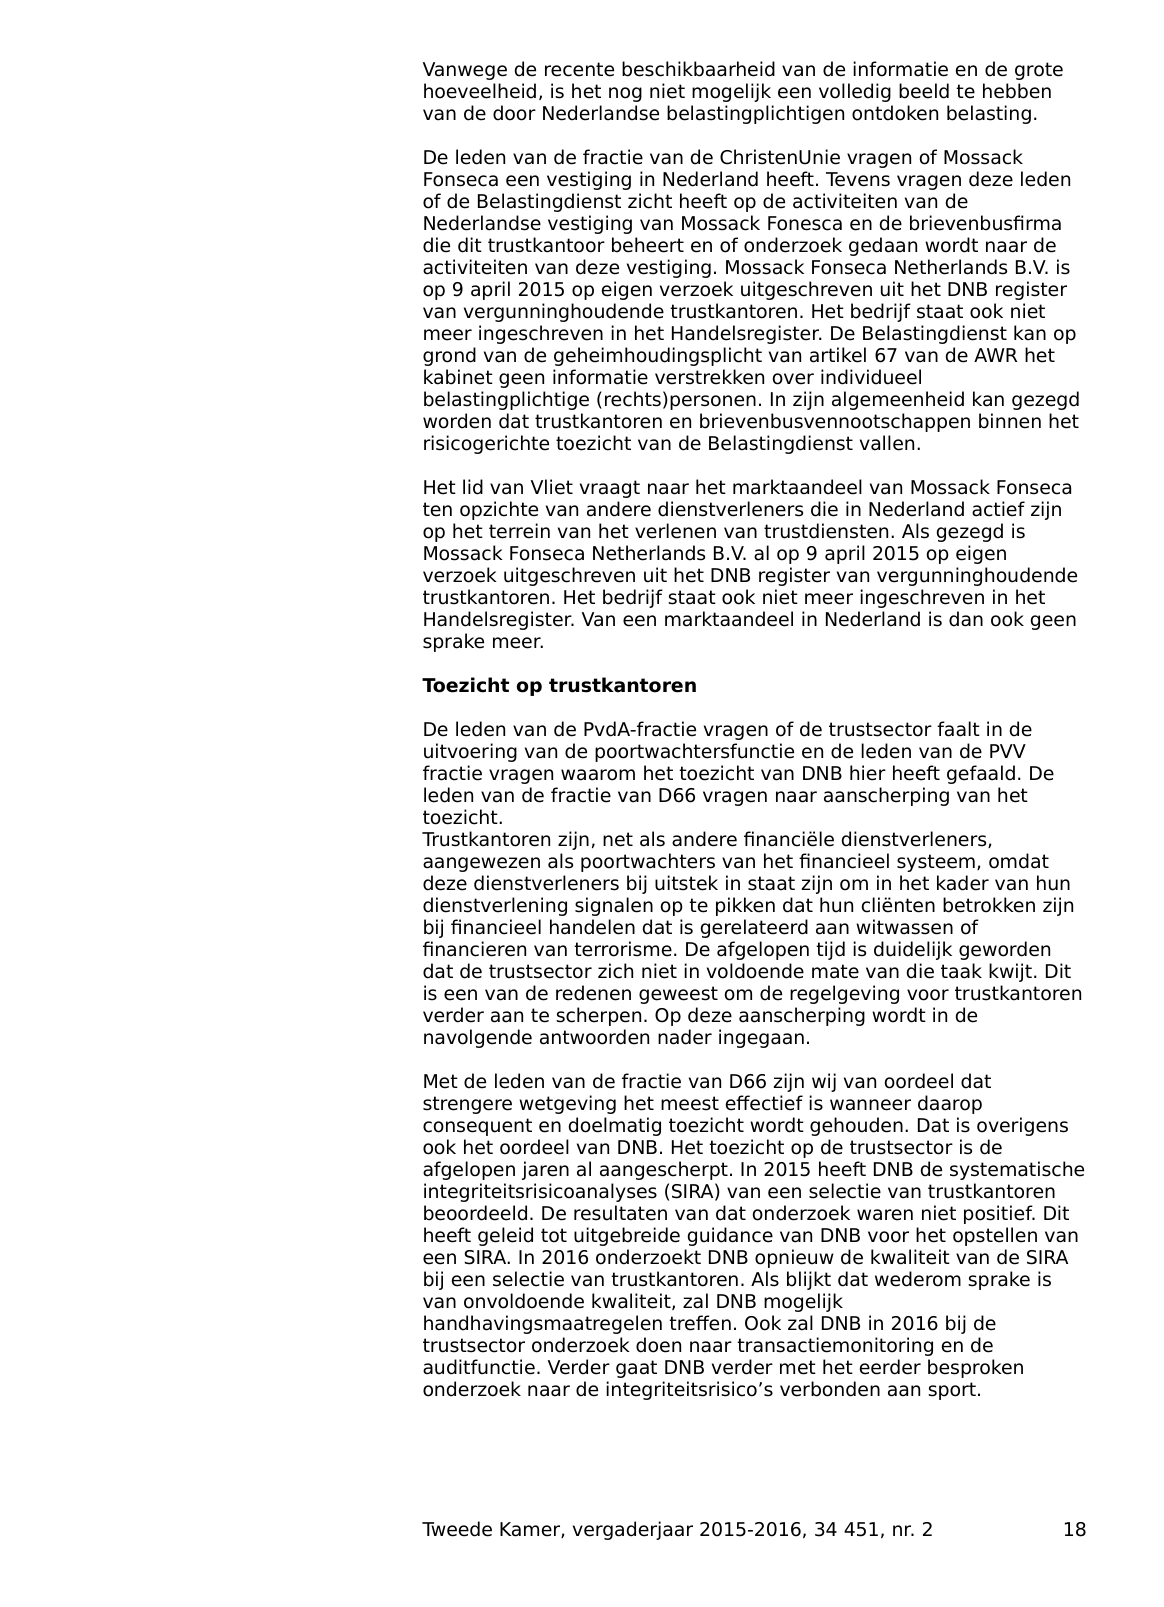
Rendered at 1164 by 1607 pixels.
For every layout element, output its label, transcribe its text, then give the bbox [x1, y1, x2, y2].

text De leden van de PvdA-fractie vragen of de trustsector faalt in de uitvoering van de poortwachtersfunctie en de leden van de PVV fractie vragen waarom het toezicht van DNB hier heeft gefaald. De leden van de fractie van D66 vragen naar aanscherping van het toezicht. [422, 719, 1087, 829]
text De leden van de fractie van de ChristenUnie vragen of Mossack Fonseca een vestiging in Nederland heeft. Tevens vragen deze leden of de Belastingdienst zicht heeft op de activiteiten van de Nederlandse vestiging van Mossack Fonesca en de brievenbusfirma die dit trustkantoor beheert en of onderzoek gedaan wordt naar de activiteiten van deze vestiging. Mossack Fonseca Netherlands B.V. is op 9 april 2015 op eigen verzoek uitgeschreven uit het DNB register van vergunninghoudende trustkantoren. Het bedrijf staat ook niet meer ingeschreven in het Handelsregister. De Belastingdienst kan op grond van de geheimhoudingsplicht van artikel 67 van de AWR het kabinet geen informatie verstrekken over individueel belastingplichtige (rechts)personen. In zijn algemeenheid kan gezegd worden dat trustkantoren en brievenbusvennootschappen binnen het risicogerichte toezicht van de Belastingdienst vallen. [422, 147, 1087, 455]
subtitle Toezicht op trustkantoren [422, 675, 1087, 697]
text Het lid van Vliet vraagt naar het marktaandeel van Mossack Fonseca ten opzichte van andere dienstverleners die in Nederland actief zijn op het terrein van het verlenen van trustdiensten. Als gezegd is Mossack Fonseca Netherlands B.V. al op 9 april 2015 op eigen verzoek uitgeschreven uit het DNB register van vergunninghoudende trustkantoren. Het bedrijf staat ook niet meer ingeschreven in het Handelsregister. Van een marktaandeel in Nederland is dan ook geen sprake meer. [422, 477, 1087, 653]
text Met de leden van de fractie van D66 zijn wij van oordeel dat strengere wetgeving het meest effectief is wanneer daarop consequent en doelmatig toezicht wordt gehouden. Dat is overigens ook het oordeel van DNB. Het toezicht op de trustsector is de afgelopen jaren al aangescherpt. In 2015 heeft DNB de systematische integriteitsrisicoanalyses (SIRA) van een selectie van trustkantoren beoordeeld. De resultaten van dat onderzoek waren niet positief. Dit heeft geleid tot uitgebreide guidance van DNB voor het opstellen van een SIRA. In 2016 onderzoekt DNB opnieuw de kwaliteit van de SIRA bij een selectie van trustkantoren. Als blijkt dat wederom sprake is van onvoldoende kwaliteit, zal DNB mogelijk handhavingsmaatregelen treffen. Ook zal DNB in 2016 bij de trustsector onderzoek doen naar transactiemonitoring en de auditfunctie. Verder gaat DNB verder met het eerder besproken onderzoek naar de integriteitsrisico’s verbonden aan sport. [422, 1071, 1087, 1401]
text Trustkantoren zijn, net als andere financiële dienstverleners, aangewezen als poortwachters van het financieel systeem, omdat deze dienstverleners bij uitstek in staat zijn om in het kader van hun dienstverlening signalen op te pikken dat hun cliënten betrokken zijn bij financieel handelen dat is gerelateerd aan witwassen of financieren van terrorisme. De afgelopen tijd is duidelijk geworden dat de trustsector zich niet in voldoende mate van die taak kwijt. Dit is een van de redenen geweest om de regelgeving voor trustkantoren verder aan te scherpen. Op deze aanscherping wordt in de navolgende antwoorden nader ingegaan. [422, 829, 1087, 1049]
text Vanwege de recente beschikbaarheid van de informatie en de grote hoeveelheid, is het nog niet mogelijk een volledig beeld te hebben van de door Nederlandse belastingplichtigen ontdoken belasting. [422, 59, 1087, 125]
